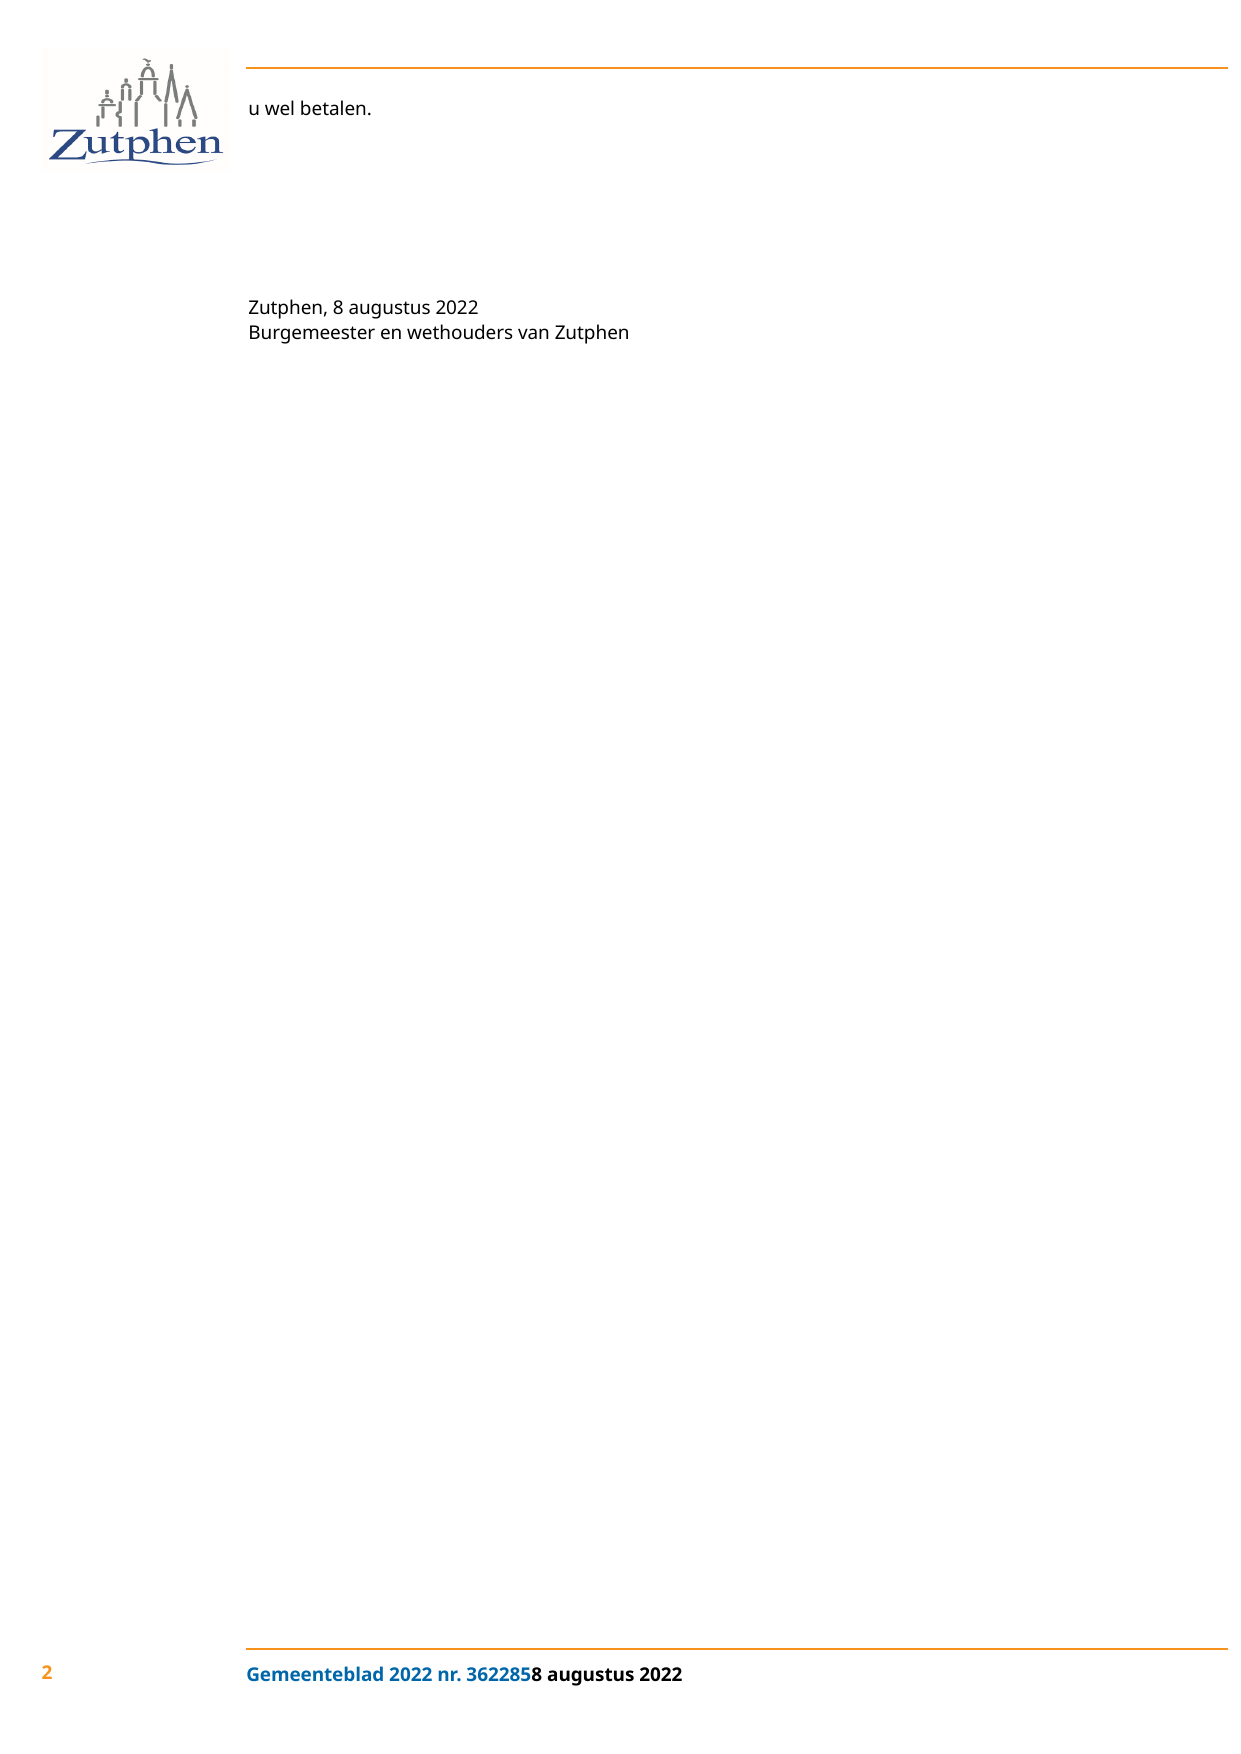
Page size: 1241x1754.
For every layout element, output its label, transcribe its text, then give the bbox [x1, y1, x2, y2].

text Burgemeester en wethouders van Zutphen [248, 319, 1152, 345]
text u wel betalen. [248, 95, 1152, 121]
picture [41, 47, 231, 172]
text Zutphen, 8 augustus 2022 [248, 294, 1152, 319]
